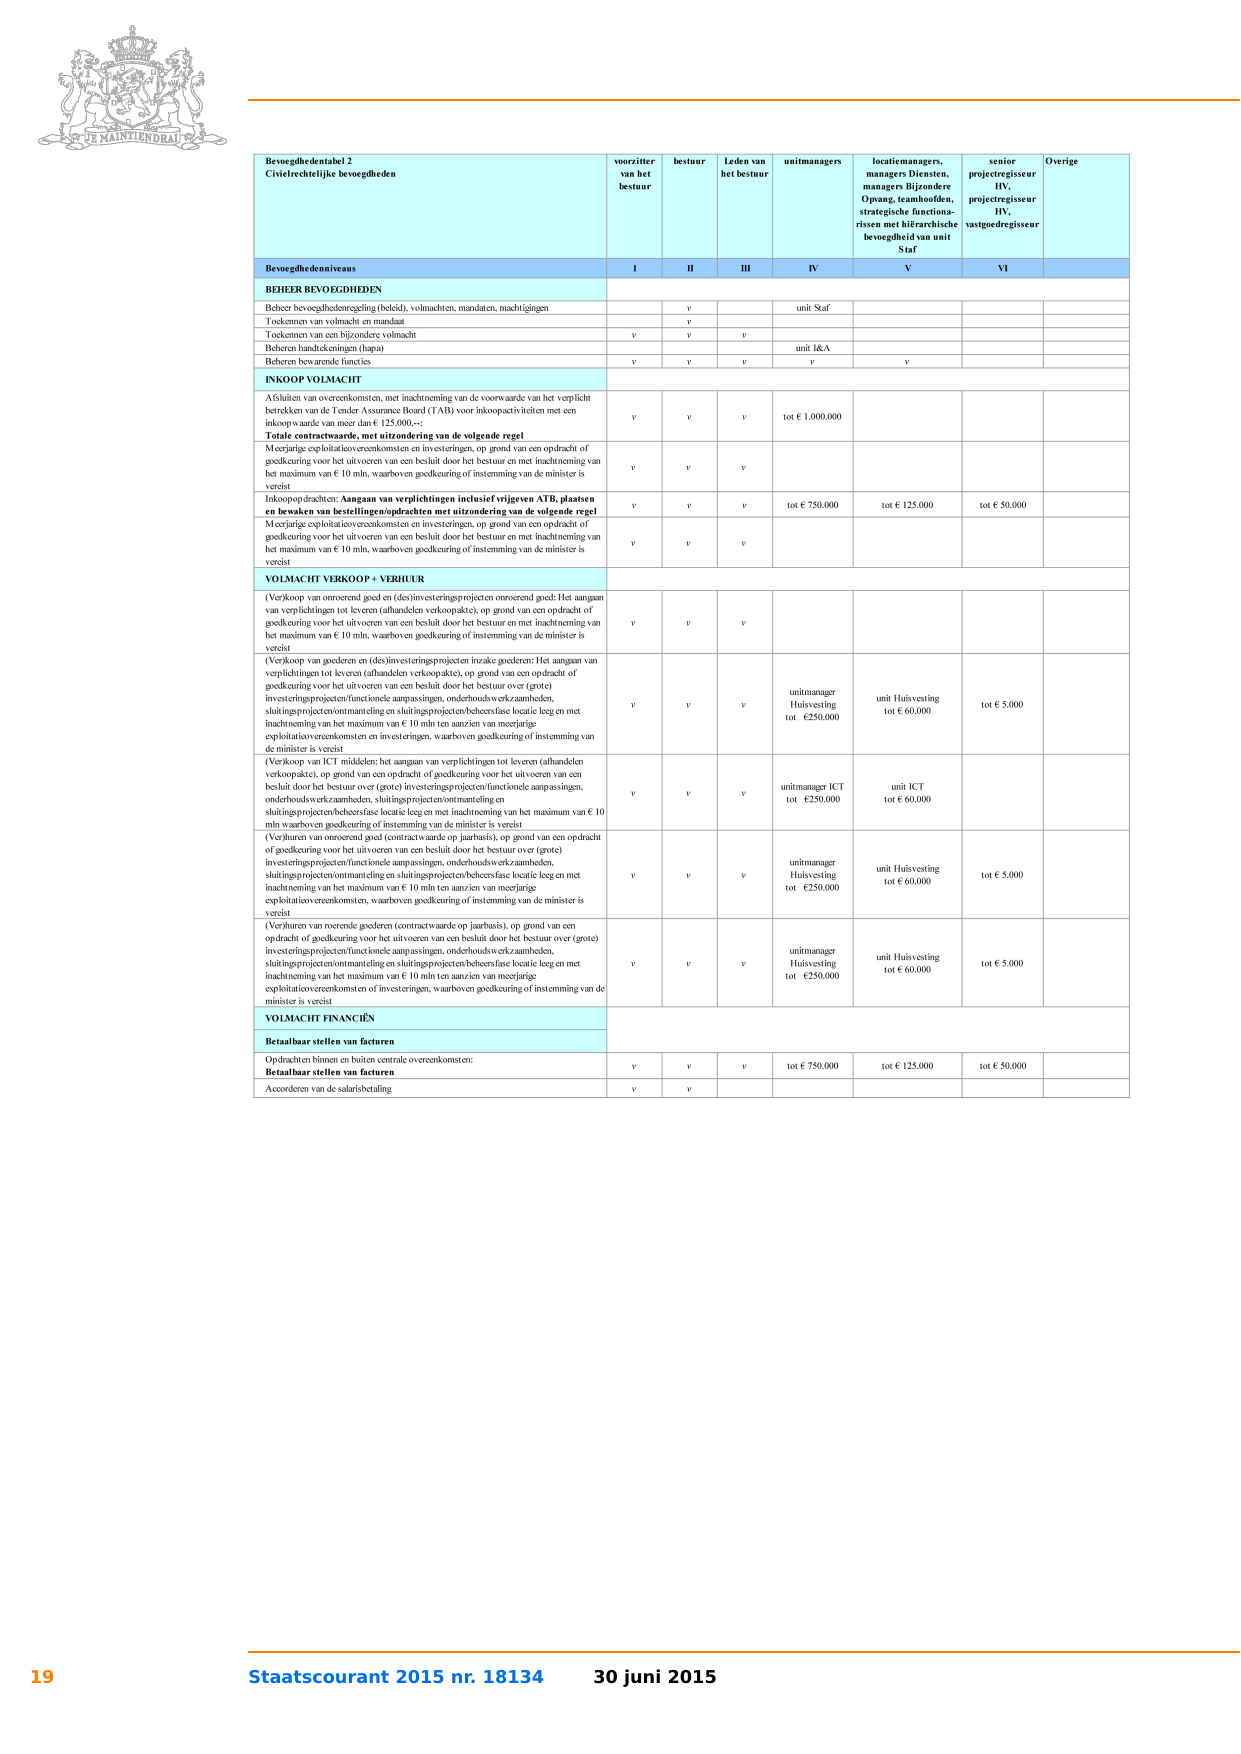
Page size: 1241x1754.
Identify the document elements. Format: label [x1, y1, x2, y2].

picture [248, 151, 1134, 1103]
picture [38, 25, 227, 150]
